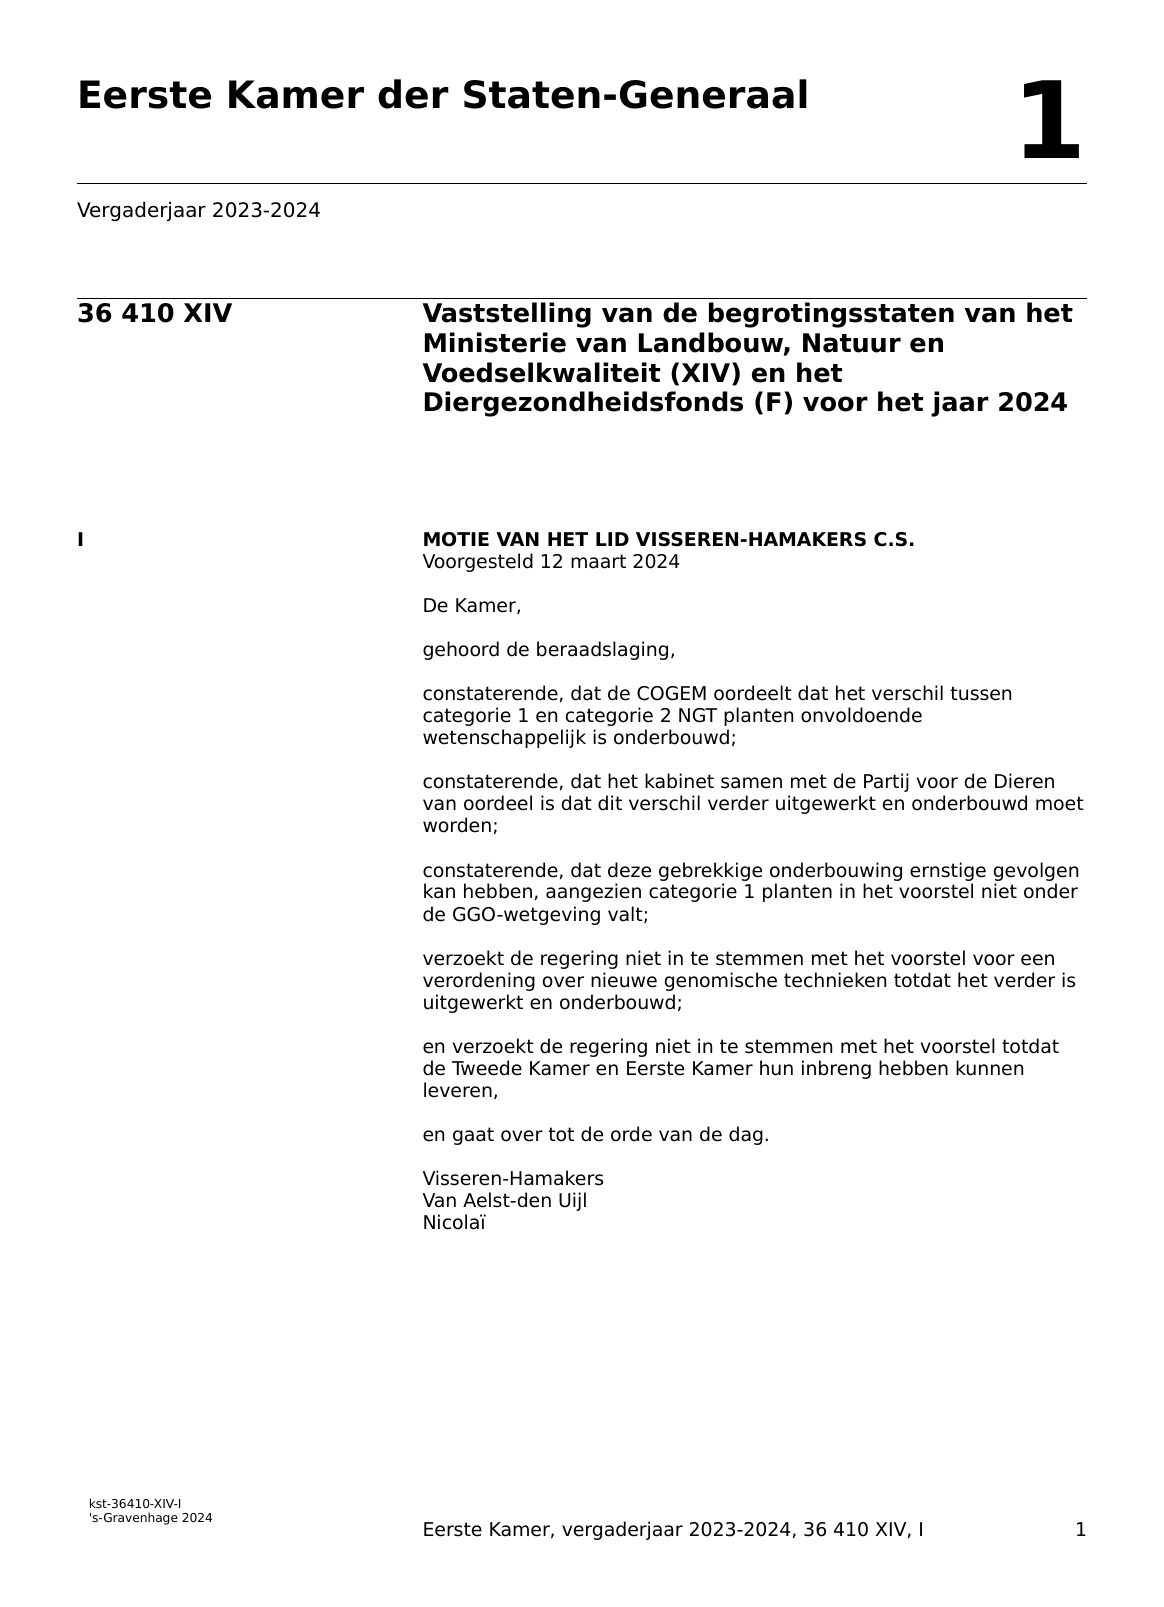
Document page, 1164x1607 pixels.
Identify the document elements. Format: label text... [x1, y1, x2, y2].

text en gaat over tot de orde van de dag. [422, 1124, 1087, 1146]
subtitle I MOTIE VAN HET LID VISSEREN-HAMAKERS C.S. [77, 529, 1087, 551]
text constaterende, dat deze gebrekkige onderbouwing ernstige gevolgen kan hebben, aangezien categorie 1 planten in het voorstel niet onder de GGO-wetgeving valt; [422, 859, 1087, 925]
table_header Eerste Kamer der Staten-Generaal [77, 59, 886, 183]
text Voorgesteld 12 maart 2024 [422, 551, 1087, 573]
table_cell Vergaderjaar 2023-2024 [77, 184, 1087, 298]
text verzoekt de regering niet in te stemmen met het voorstel voor een verordening over nieuwe genomische technieken totdat het verder is uitgewerkt en onderbouwd; [422, 948, 1087, 1013]
table_header 1 [886, 59, 1087, 183]
text en verzoekt de regering niet in te stemmen met het voorstel totdat de Tweede Kamer en Eerste Kamer hun inbreng hebben kunnen leveren, [422, 1036, 1087, 1102]
text 's-Gravenhage 2024 [88, 1511, 323, 1525]
text constaterende, dat het kabinet samen met de Partij voor de Dieren van oordeel is dat dit verschil verder uitgewerkt en onderbouwd moet worden; [422, 771, 1087, 837]
text De Kamer, [422, 595, 1087, 617]
text gehoord de beraadslaging, [422, 639, 1087, 661]
text Visseren-Hamakers [422, 1168, 1087, 1190]
subtitle 36 410 XIV Vaststelling van de begrotingsstaten van het Ministerie van Landbouw, Natuur en Voedselkwaliteit (XIV) en het Diergezondheidsfonds (F) voor het jaar 2024 [77, 299, 1087, 418]
text constaterende, dat de COGEM oordeelt dat het verschil tussen categorie 1 en categorie 2 NGT planten onvoldoende wetenschappelijk is onderbouwd; [422, 683, 1087, 749]
text Van Aelst-den Uijl [422, 1190, 1087, 1212]
text kst-36410-XIV-I [88, 1497, 323, 1511]
text Nicolaï [422, 1212, 1087, 1234]
